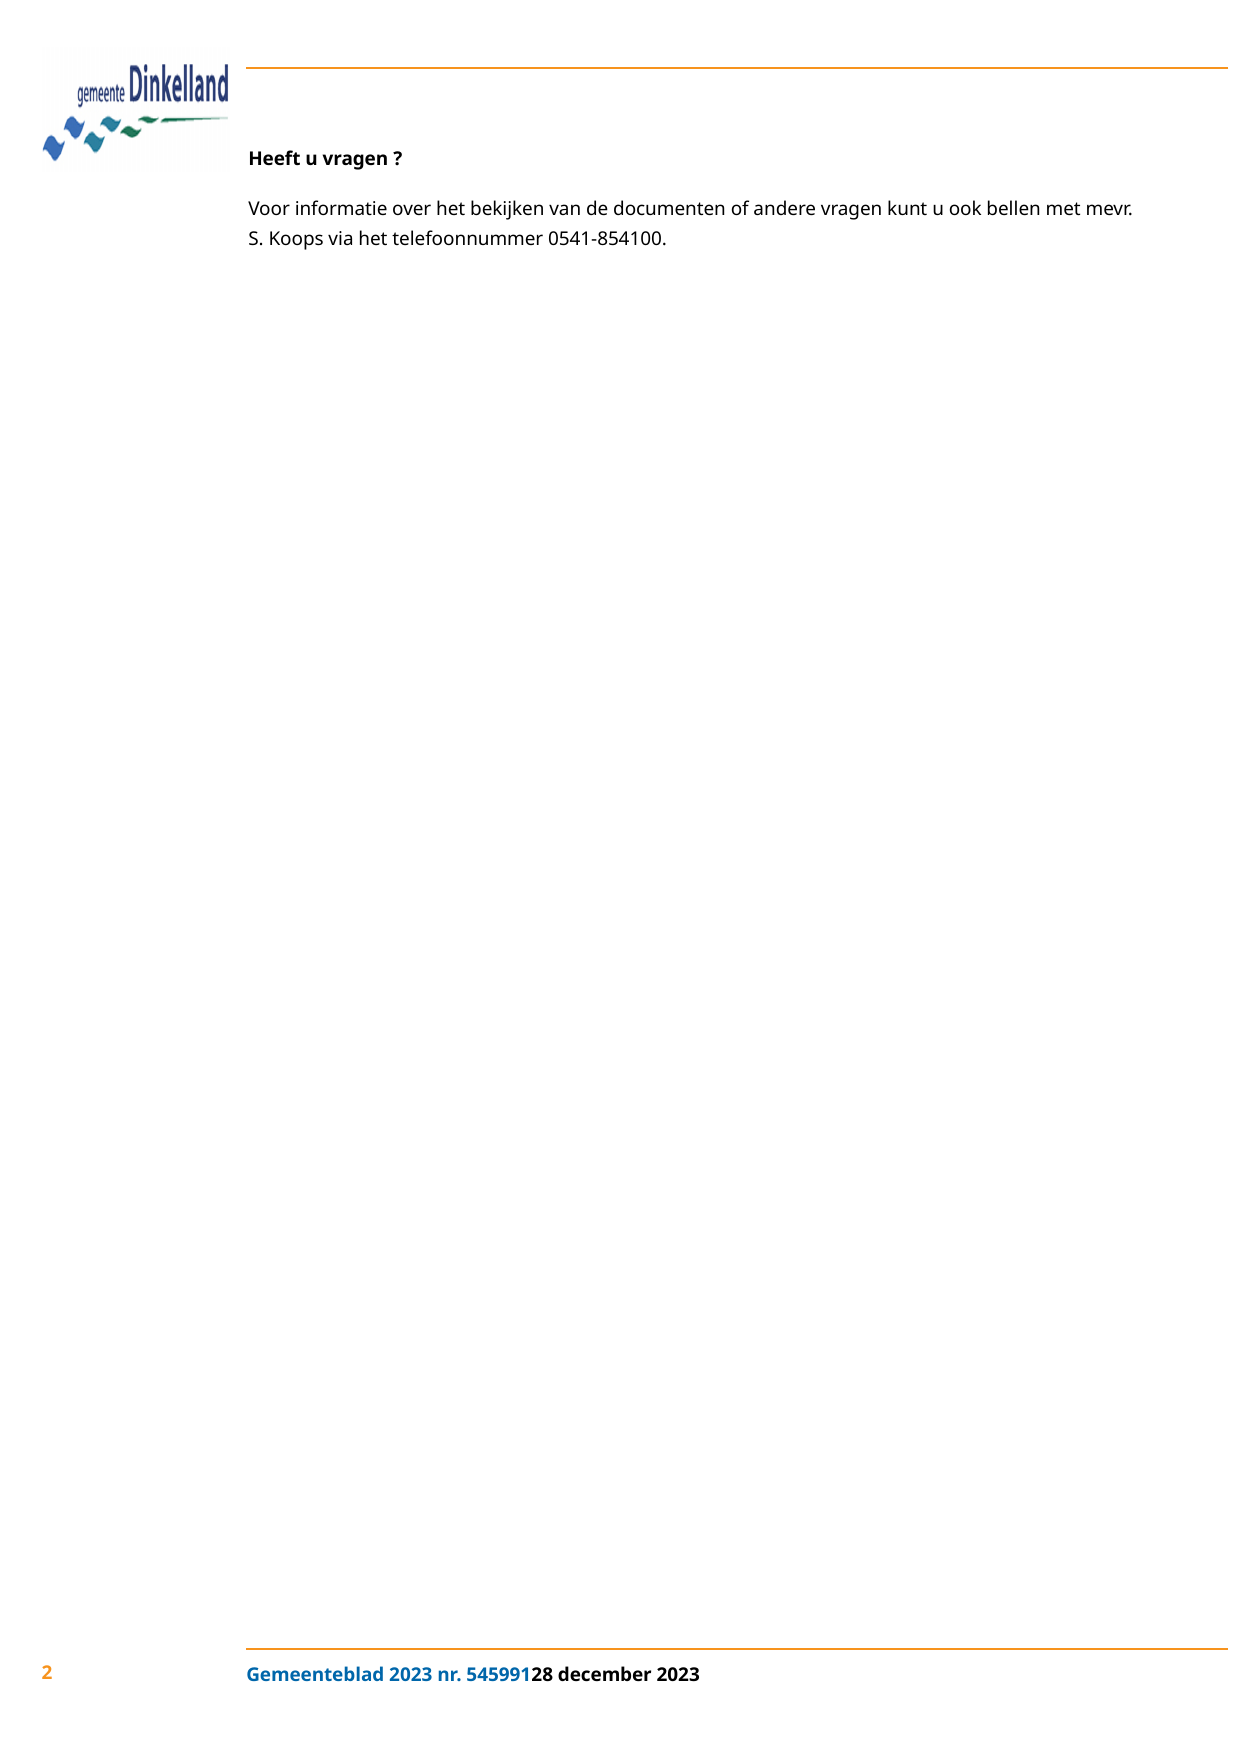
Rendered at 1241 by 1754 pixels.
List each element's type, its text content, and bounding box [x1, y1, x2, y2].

text Heeft u vragen ? [248, 145, 1152, 171]
text Voor informatie over het bekijken van de documenten of andere vragen kunt u ook bellen met mevr. S. Koops via het telefoonnummer 0541-854100. [248, 196, 1152, 251]
picture [41, 47, 231, 172]
